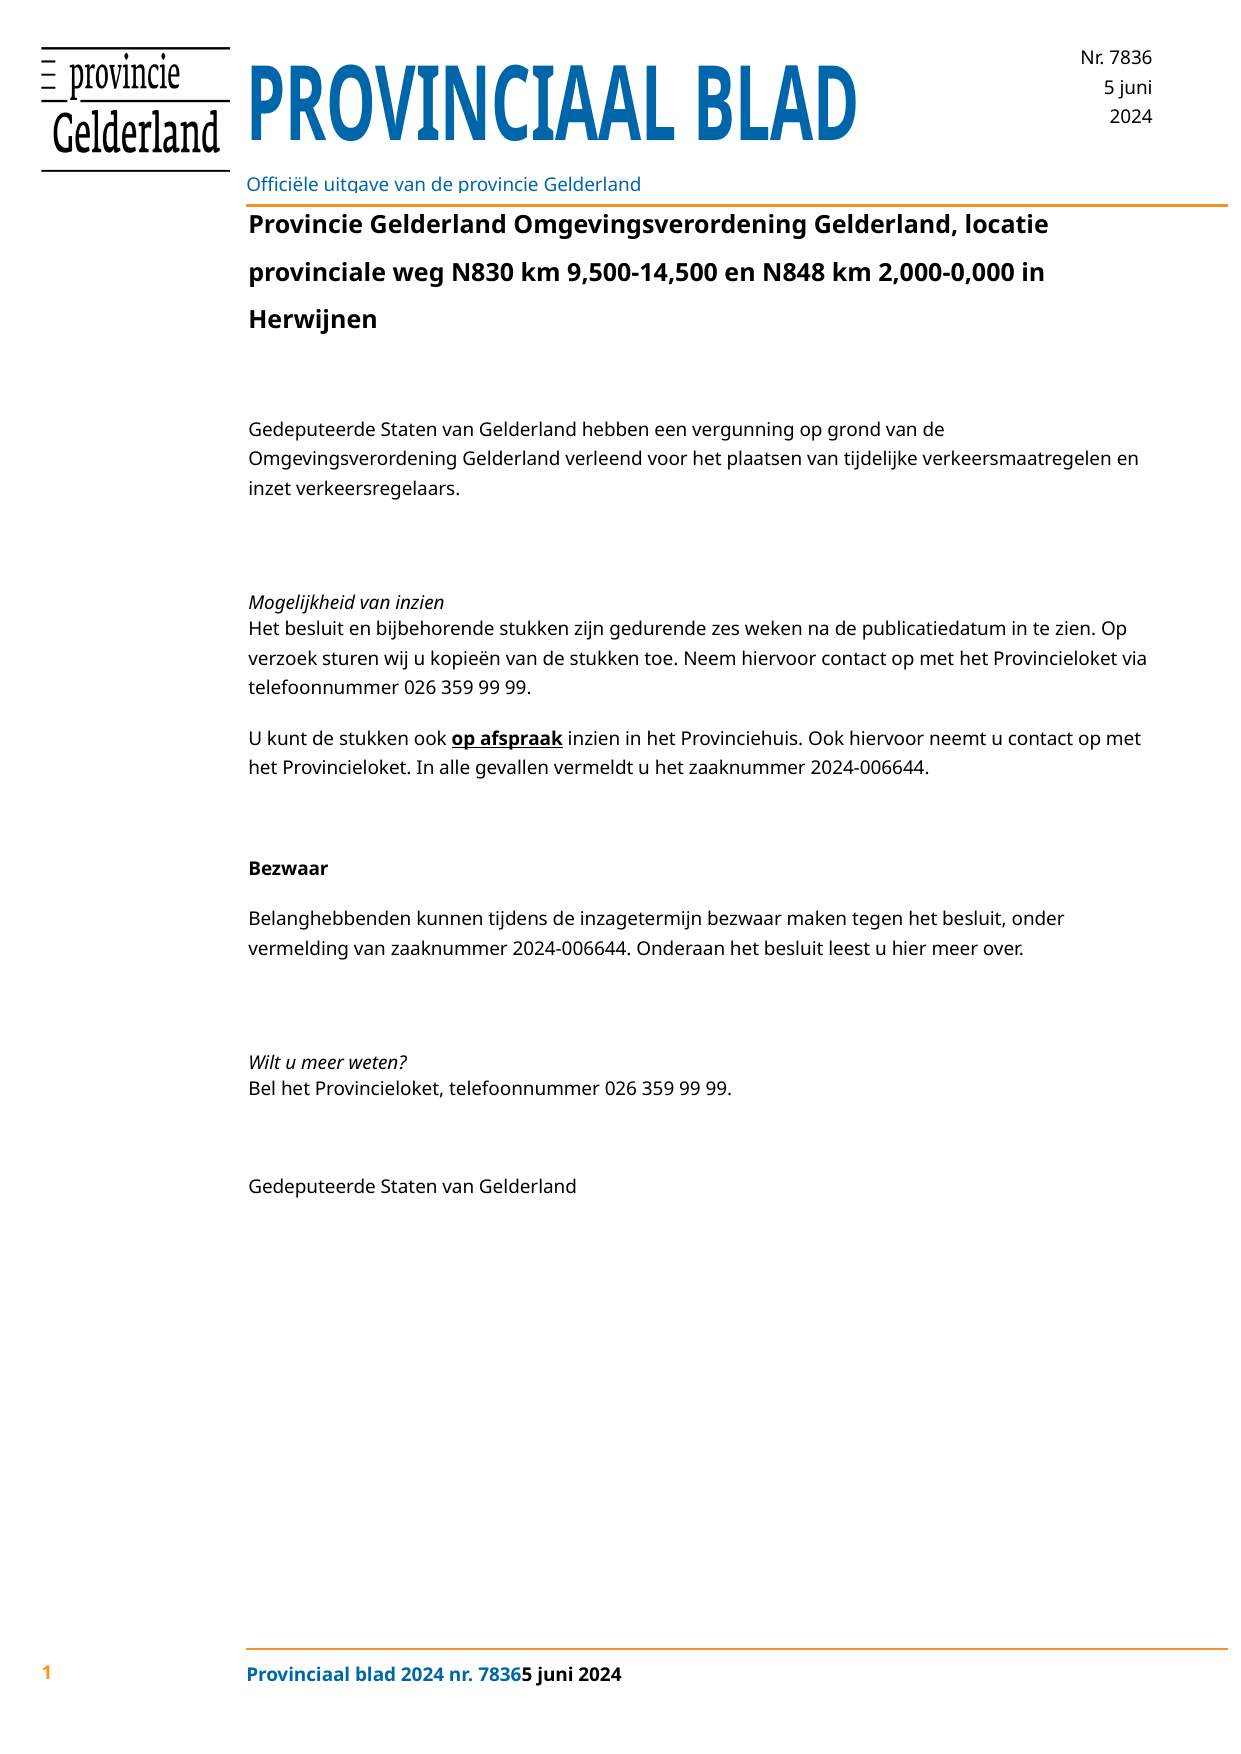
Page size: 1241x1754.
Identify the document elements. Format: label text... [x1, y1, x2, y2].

text Gedeputeerde Staten van Gelderland hebben een vergunning op grond van de Omgevingsverordening Gelderland verleend voor het plaatsen van tijdelijke verkeersmaatregelen en inzet verkeersregelaars. [248, 416, 1152, 501]
text Gedeputeerde Staten van Gelderland [248, 1173, 1152, 1199]
text Bezwaar [248, 855, 1152, 881]
text U kunt de stukken ook op afspraak inzien in het Provinciehuis. Ook hiervoor neemt u contact op met het Provincieloket. In alle gevallen vermeldt u het zaaknummer 2024-006644. [248, 725, 1152, 780]
text Mogelijkheid van inzien [248, 589, 1152, 615]
picture [41, 47, 231, 172]
text Belanghebbenden kunnen tijdens de inzagetermijn bezwaar maken tegen het besluit, onder vermelding van zaaknummer 2024-006644. Onderaan het besluit leest u hier meer over. [248, 906, 1152, 961]
text Het besluit en bijbehorende stukken zijn gedurende zes weken na de publicatiedatum in te zien. Op verzoek sturen wij u kopieën van de stukken toe. Neem hiervoor contact op met het Provincieloket via telefoonnummer 026 359 99 99. [248, 615, 1152, 700]
text Bel het Provincieloket, telefoonnummer 026 359 99 99. [248, 1075, 1152, 1101]
text Wilt u meer weten? [248, 1049, 1152, 1075]
text Provincie Gelderland Omgevingsverordening Gelderland, locatie provinciale weg N830 km 9,500-14,500 en N848 km 2,000-0,000 in Herwijnen [248, 207, 1152, 336]
